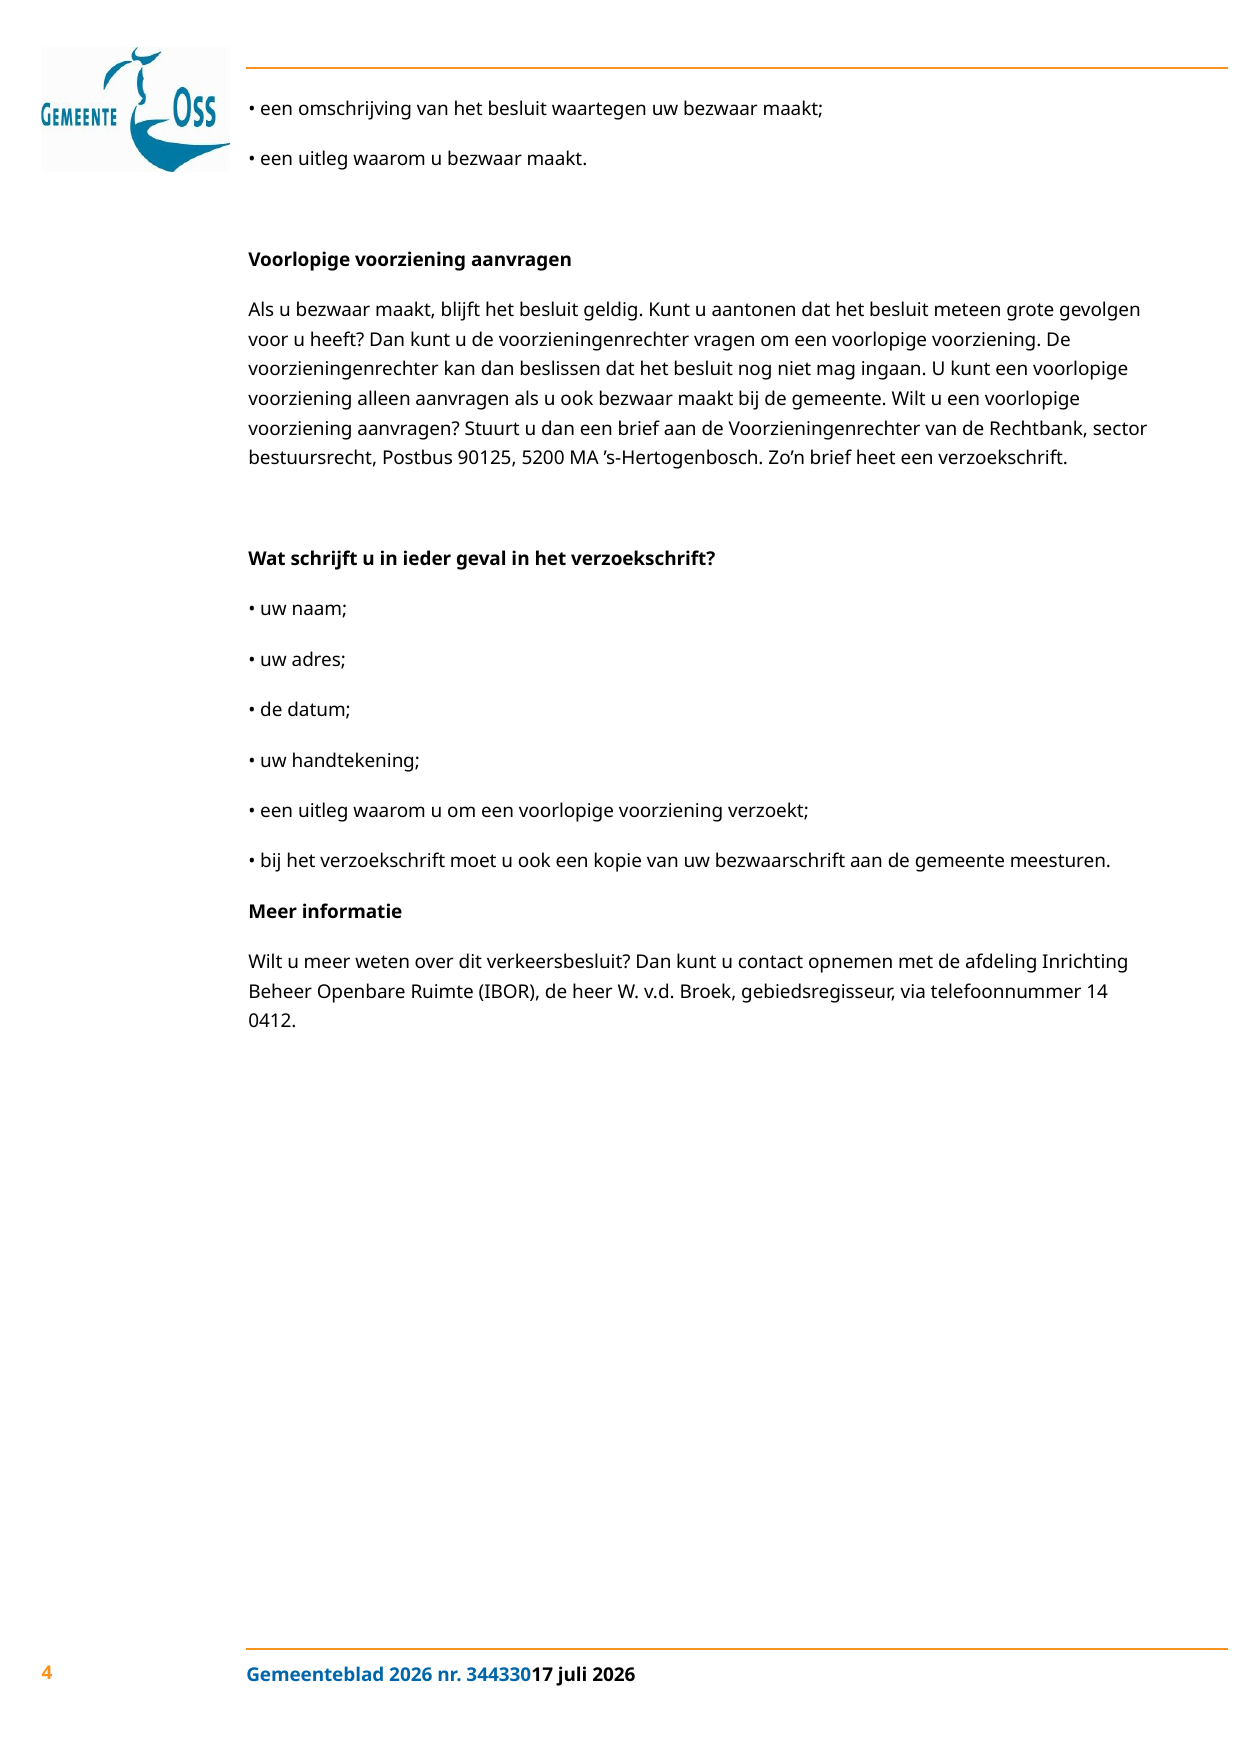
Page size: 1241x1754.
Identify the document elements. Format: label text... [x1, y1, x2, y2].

text Wilt u meer weten over dit verkeersbesluit? Dan kunt u contact opnemen met de afdeling Inrichting Beheer Openbare Ruimte (IBOR), de heer W. v.d. Broek, gebiedsregisseur, via telefoonnummer 14 0412. [248, 948, 1152, 1033]
text • een omschrijving van het besluit waartegen uw bezwaar maakt; [248, 95, 1152, 121]
picture [41, 47, 231, 172]
text • bij het verzoekschrift moet u ook een kopie van uw bezwaarschrift aan de gemeente meesturen. [248, 848, 1152, 873]
text • uw handtekening; [248, 747, 1152, 773]
text • uw naam; [248, 596, 1152, 621]
text • uw adres; [248, 646, 1152, 672]
text • een uitleg waarom u bezwaar maakt. [248, 145, 1152, 171]
text • de datum; [248, 696, 1152, 722]
text Voorlopige voorziening aanvragen [248, 246, 1152, 272]
text Als u bezwaar maakt, blijft het besluit geldig. Kunt u aantonen dat het besluit meteen grote gevolgen voor u heeft? Dan kunt u de voorzieningenrechter vragen om een voorlopige voorziening. De voorzieningenrechter kan dan beslissen dat het besluit nog niet mag ingaan. U kunt een voorlopige voorziening alleen aanvragen als u ook bezwaar maakt bij de gemeente. Wilt u een voorlopige voorziening aanvragen? Stuurt u dan een brief aan de Voorzieningenrechter van de Rechtbank, sector bestuursrecht, Postbus 90125, 5200 MA ’s-Hertogenbosch. Zo’n brief heet een verzoekschrift. [248, 296, 1152, 470]
text • een uitleg waarom u om een voorlopige voorziening verzoekt; [248, 797, 1152, 823]
text Meer informatie [248, 898, 1152, 924]
text Wat schrijft u in ieder geval in het verzoekschrift? [248, 545, 1152, 571]
